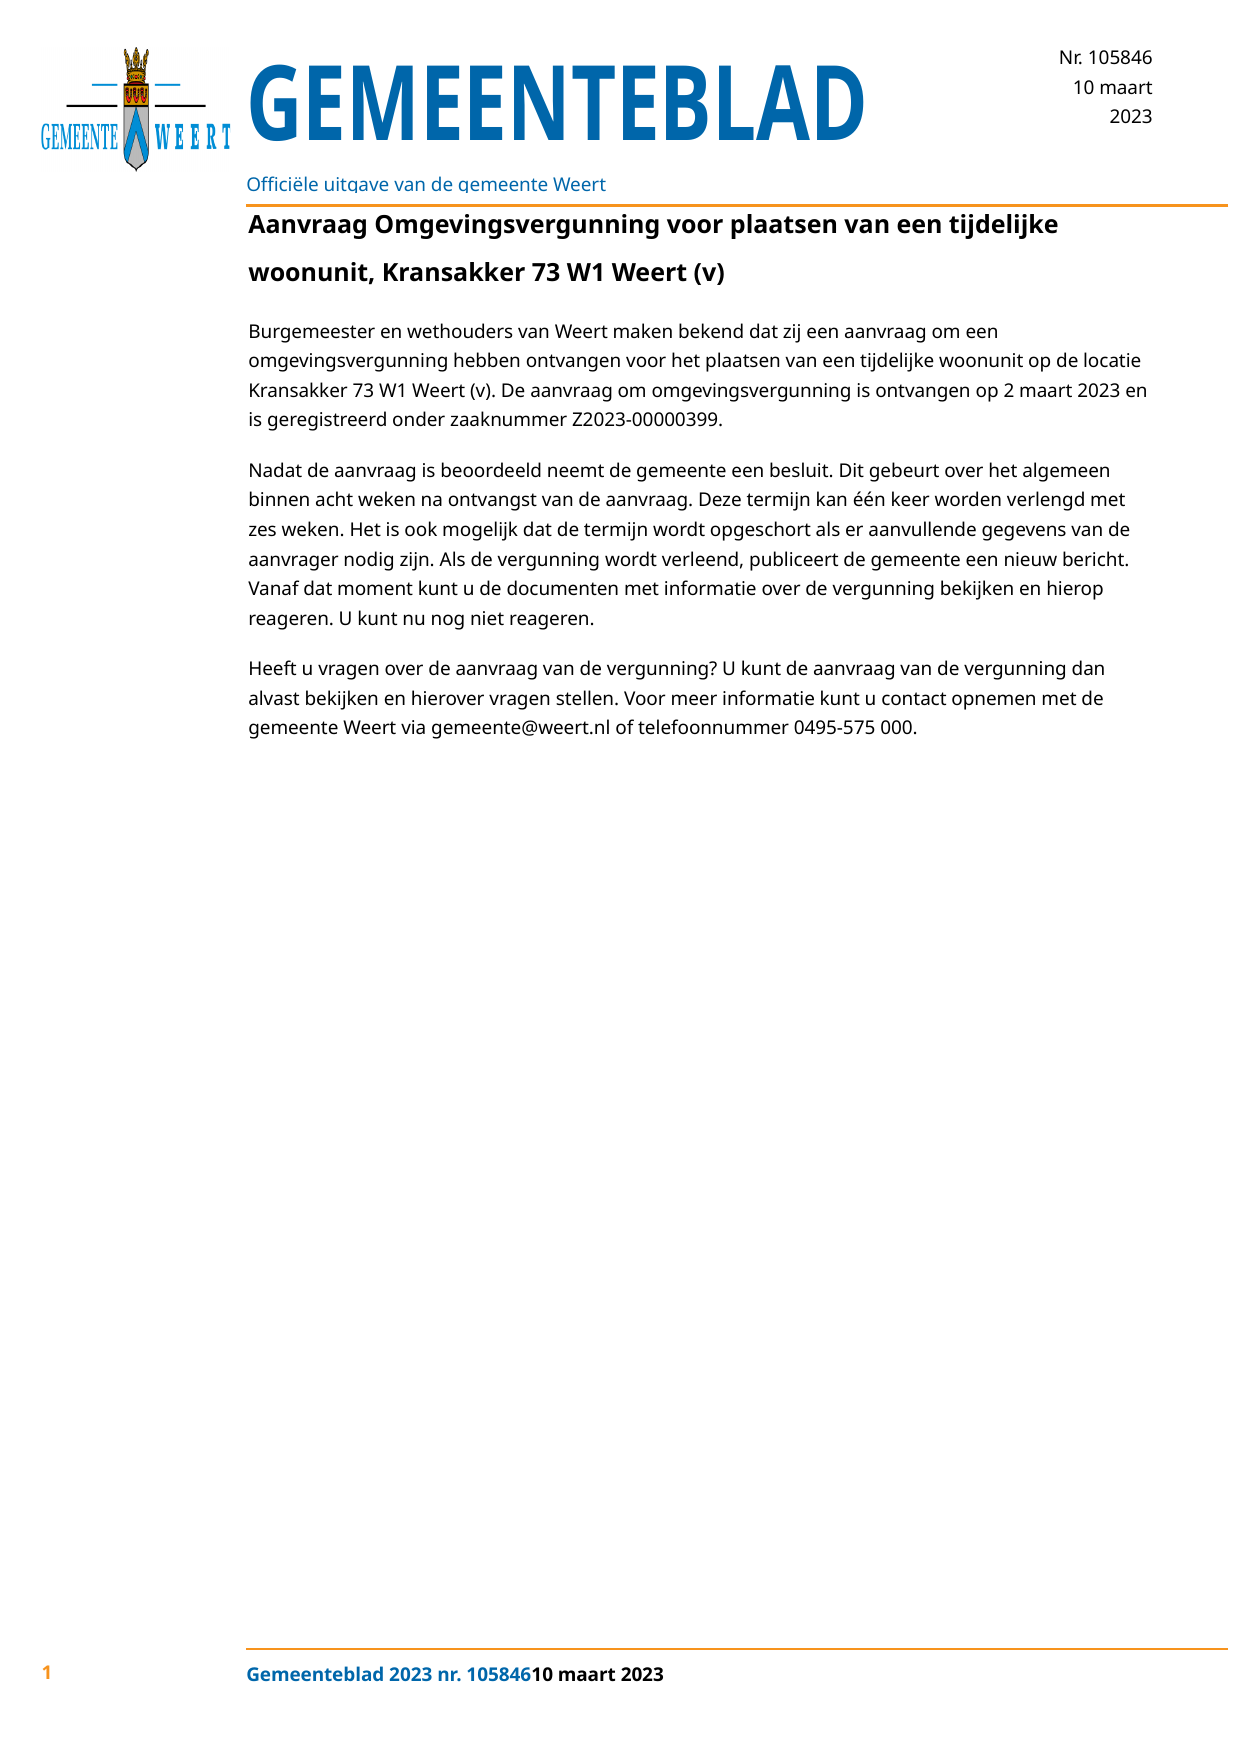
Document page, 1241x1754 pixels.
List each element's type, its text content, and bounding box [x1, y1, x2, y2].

text Heeft u vragen over de aanvraag van de vergunning? U kunt de aanvraag van de vergunning dan alvast bekijken en hierover vragen stellen. Voor meer informatie kunt u contact opnemen met de gemeente Weert via gemeente@weert.nl of telefoonnummer 0495-575 000. [248, 655, 1152, 740]
picture [41, 47, 231, 172]
text Burgemeester en wethouders van Weert maken bekend dat zij een aanvraag om een omgevingsvergunning hebben ontvangen voor het plaatsen van een tijdelijke woonunit op de locatie Kransakker 73 W1 Weert (v). De aanvraag om omgevingsvergunning is ontvangen op 2 maart 2023 en is geregistreerd onder zaaknummer Z2023-00000399. [248, 318, 1152, 432]
text Aanvraag Omgevingsvergunning voor plaatsen van een tijdelijke woonunit, Kransakker 73 W1 Weert (v) [248, 207, 1152, 288]
text Nadat de aanvraag is beoordeeld neemt de gemeente een besluit. Dit gebeurt over het algemeen binnen acht weken na ontvangst van de aanvraag. Deze termijn kan één keer worden verlengd met zes weken. Het is ook mogelijk dat de termijn wordt opgeschort als er aanvullende gegevens van de aanvrager nodig zijn. Als de vergunning wordt verleend, publiceert de gemeente een nieuw bericht. Vanaf dat moment kunt u de documenten met informatie over de vergunning bekijken en hierop reageren. U kunt nu nog niet reageren. [248, 457, 1152, 631]
